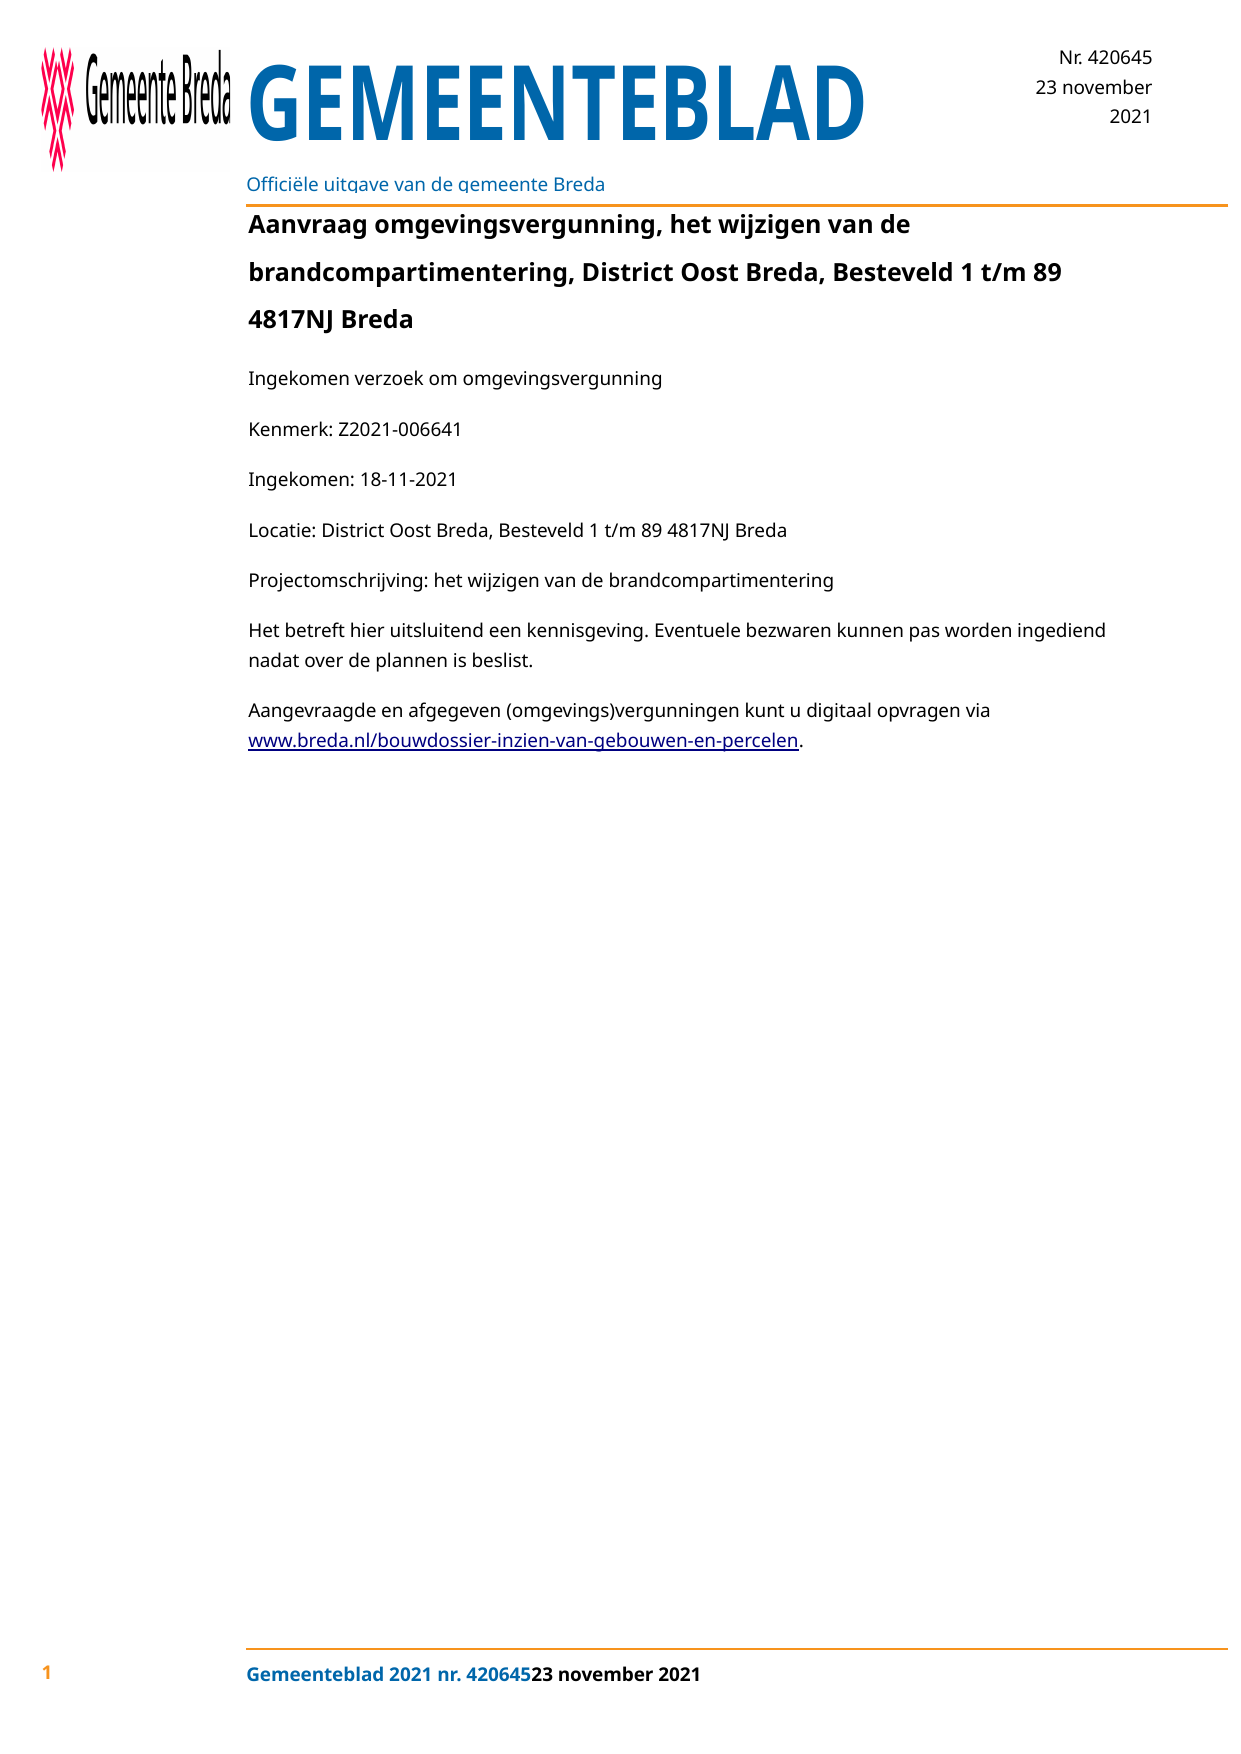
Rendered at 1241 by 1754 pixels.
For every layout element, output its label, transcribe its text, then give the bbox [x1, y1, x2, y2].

text Locatie: District Oost Breda, Besteveld 1 t/m 89 4817NJ Breda [248, 517, 1152, 542]
text Projectomschrijving: het wijzigen van de brandcompartimentering [248, 567, 1152, 593]
text Ingekomen verzoek om omgevingsvergunning [248, 366, 1152, 391]
text Aangevraagde en afgegeven (omgevings)vergunningen kunt u digitaal opvragen via www.breda.nl/bouwdossier-inzien-van-gebouwen-en-percelen. [248, 698, 1152, 753]
picture [41, 47, 231, 172]
text Het betreft hier uitsluitend een kennisgeving. Eventuele bezwaren kunnen pas worden ingediend nadat over de plannen is beslist. [248, 618, 1152, 673]
text Aanvraag omgevingsvergunning, het wijzigen van de brandcompartimentering, District Oost Breda, Besteveld 1 t/m 89 4817NJ Breda [248, 207, 1152, 336]
text Ingekomen: 18-11-2021 [248, 466, 1152, 492]
text Kenmerk: Z2021-006641 [248, 416, 1152, 442]
